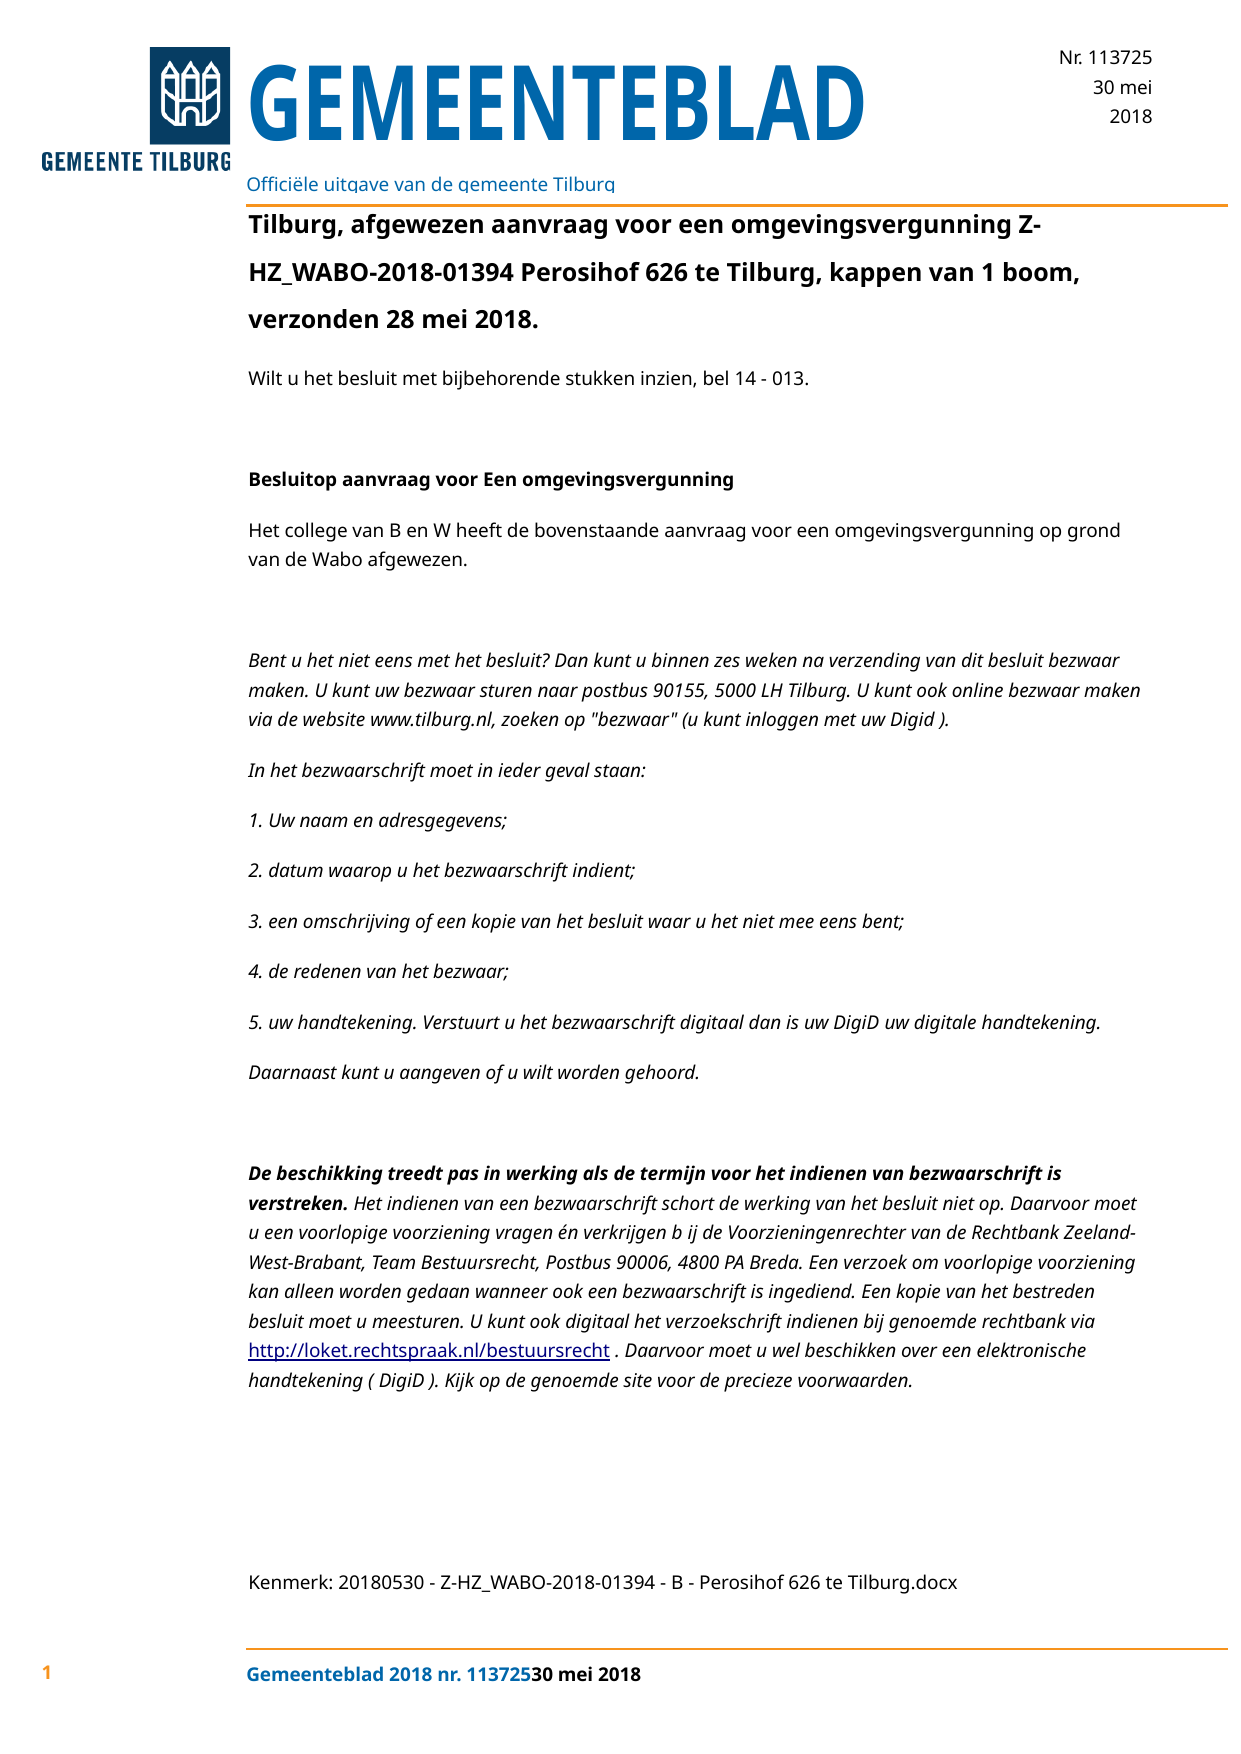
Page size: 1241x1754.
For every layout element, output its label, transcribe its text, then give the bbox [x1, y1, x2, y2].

text Het college van B en W heeft de bovenstaande aanvraag voor een omgevingsvergunning op grond van de Wabo afgewezen. [248, 517, 1152, 572]
text 2. datum waarop u het bezwaarschrift indient; [248, 858, 1152, 883]
text Besluitop aanvraag voor Een omgevingsvergunning [248, 466, 1152, 492]
text De beschikking treedt pas in werking als de termijn voor het indienen van bezwaarschrift is verstreken. Het indienen van een bezwaarschrift schort de werking van het besluit niet op. Daarvoor moet u een voorlopige voorziening vragen én verkrijgen b ij de Voorzieningenrechter van de Rechtbank Zeeland-West-Brabant, Team Bestuursrecht, Postbus 90006, 4800 PA Breda. Een verzoek om voorlopige voorziening kan alleen worden gedaan wanneer ook een bezwaarschrift is ingediend. Een kopie van het bestreden besluit moet u meesturen. U kunt ook digitaal het verzoekschrift indienen bij genoemde rechtbank via http://loket.rechtspraak.nl/bestuursrecht . Daarvoor moet u wel beschikken over een elektronische handtekening ( DigiD ). Kijk op de genoemde site voor de precieze voorwaarden. [248, 1160, 1152, 1393]
text 3. een omschrijving of een kopie van het besluit waar u het niet mee eens bent; [248, 908, 1152, 934]
text Tilburg, afgewezen aanvraag voor een omgevingsvergunning Z-HZ_WABO-2018-01394 Perosihof 626 te Tilburg, kappen van 1 boom, verzonden 28 mei 2018. [248, 207, 1152, 336]
text Daarnaast kunt u aangeven of u wilt worden gehoord. [248, 1059, 1152, 1085]
text 5. uw handtekening. Verstuurt u het bezwaarschrift digitaal dan is uw DigiD uw digitale handtekening. [248, 1009, 1152, 1034]
text In het bezwaarschrift moet in ieder geval staan: [248, 757, 1152, 782]
text 4. de redenen van het bezwaar; [248, 958, 1152, 984]
text 1. Uw naam en adresgegevens; [248, 807, 1152, 833]
picture [41, 47, 231, 172]
text Wilt u het besluit met bijbehorende stukken inzien, bel 14 - 013. [248, 366, 1152, 391]
text Kenmerk: 20180530 - Z-HZ_WABO-2018-01394 - B - Perosihof 626 te Tilburg.docx [248, 1569, 1152, 1594]
text Bent u het niet eens met het besluit? Dan kunt u binnen zes weken na verzending van dit besluit bezwaar maken. U kunt uw bezwaar sturen naar postbus 90155, 5000 LH Tilburg. U kunt ook online bezwaar maken via de website www.tilburg.nl, zoeken op "bezwaar" (u kunt inloggen met uw Digid ). [248, 647, 1152, 732]
